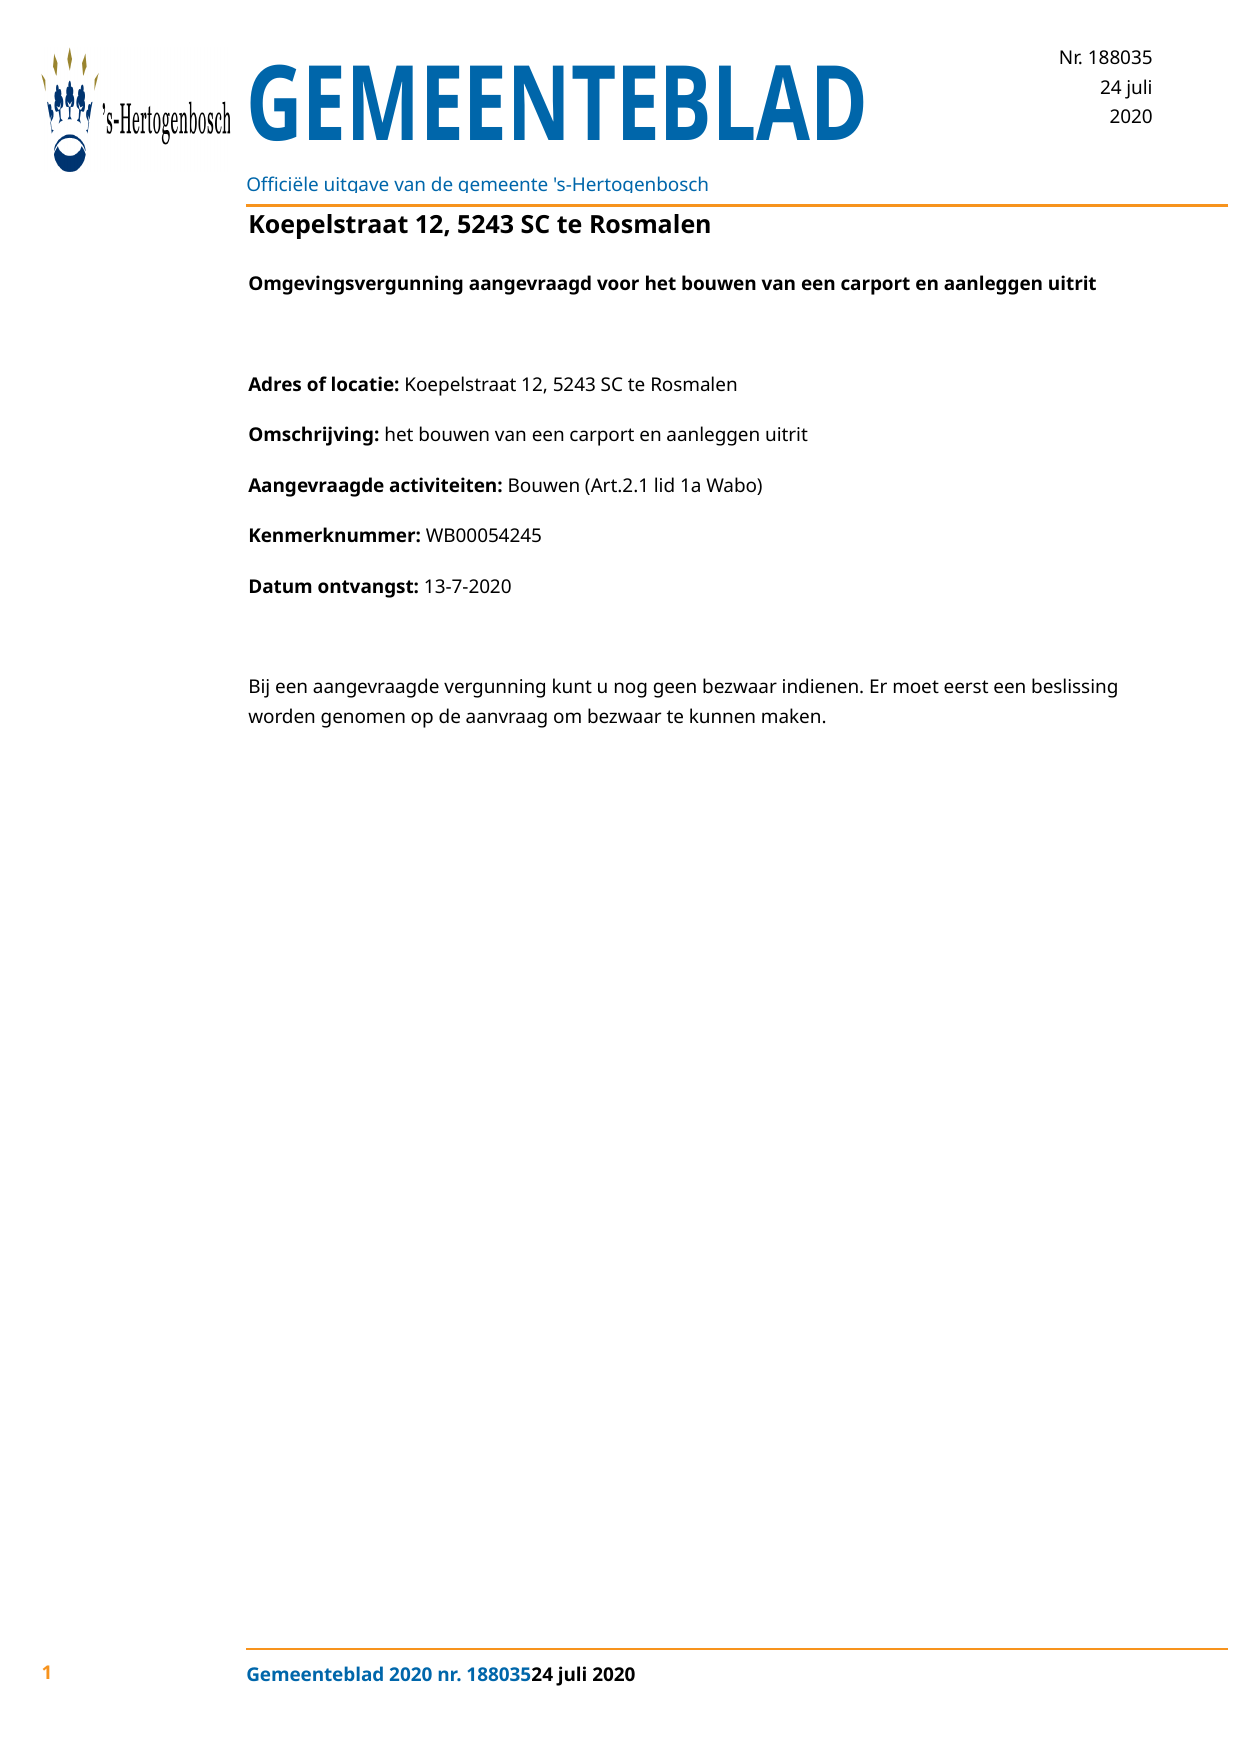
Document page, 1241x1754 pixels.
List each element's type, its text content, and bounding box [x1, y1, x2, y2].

text Bij een aangevraagde vergunning kunt u nog geen bezwaar indienen. Er moet eerst een beslissing worden genomen op de aanvraag om bezwaar te kunnen maken. [248, 674, 1152, 729]
text Adres of locatie: Koepelstraat 12, 5243 SC te Rosmalen [248, 371, 1152, 397]
text Omschrijving: het bouwen van een carport en aanleggen uitrit [248, 422, 1152, 447]
text Datum ontvangst: 13-7-2020 [248, 573, 1152, 598]
picture [41, 47, 231, 172]
text Koepelstraat 12, 5243 SC te Rosmalen [248, 207, 1152, 241]
text Aangevraagde activiteiten: Bouwen (Art.2.1 lid 1a Wabo) [248, 472, 1152, 498]
text Kenmerknummer: WB00054245 [248, 522, 1152, 548]
text Omgevingsvergunning aangevraagd voor het bouwen van een carport en aanleggen uitrit [248, 270, 1152, 296]
